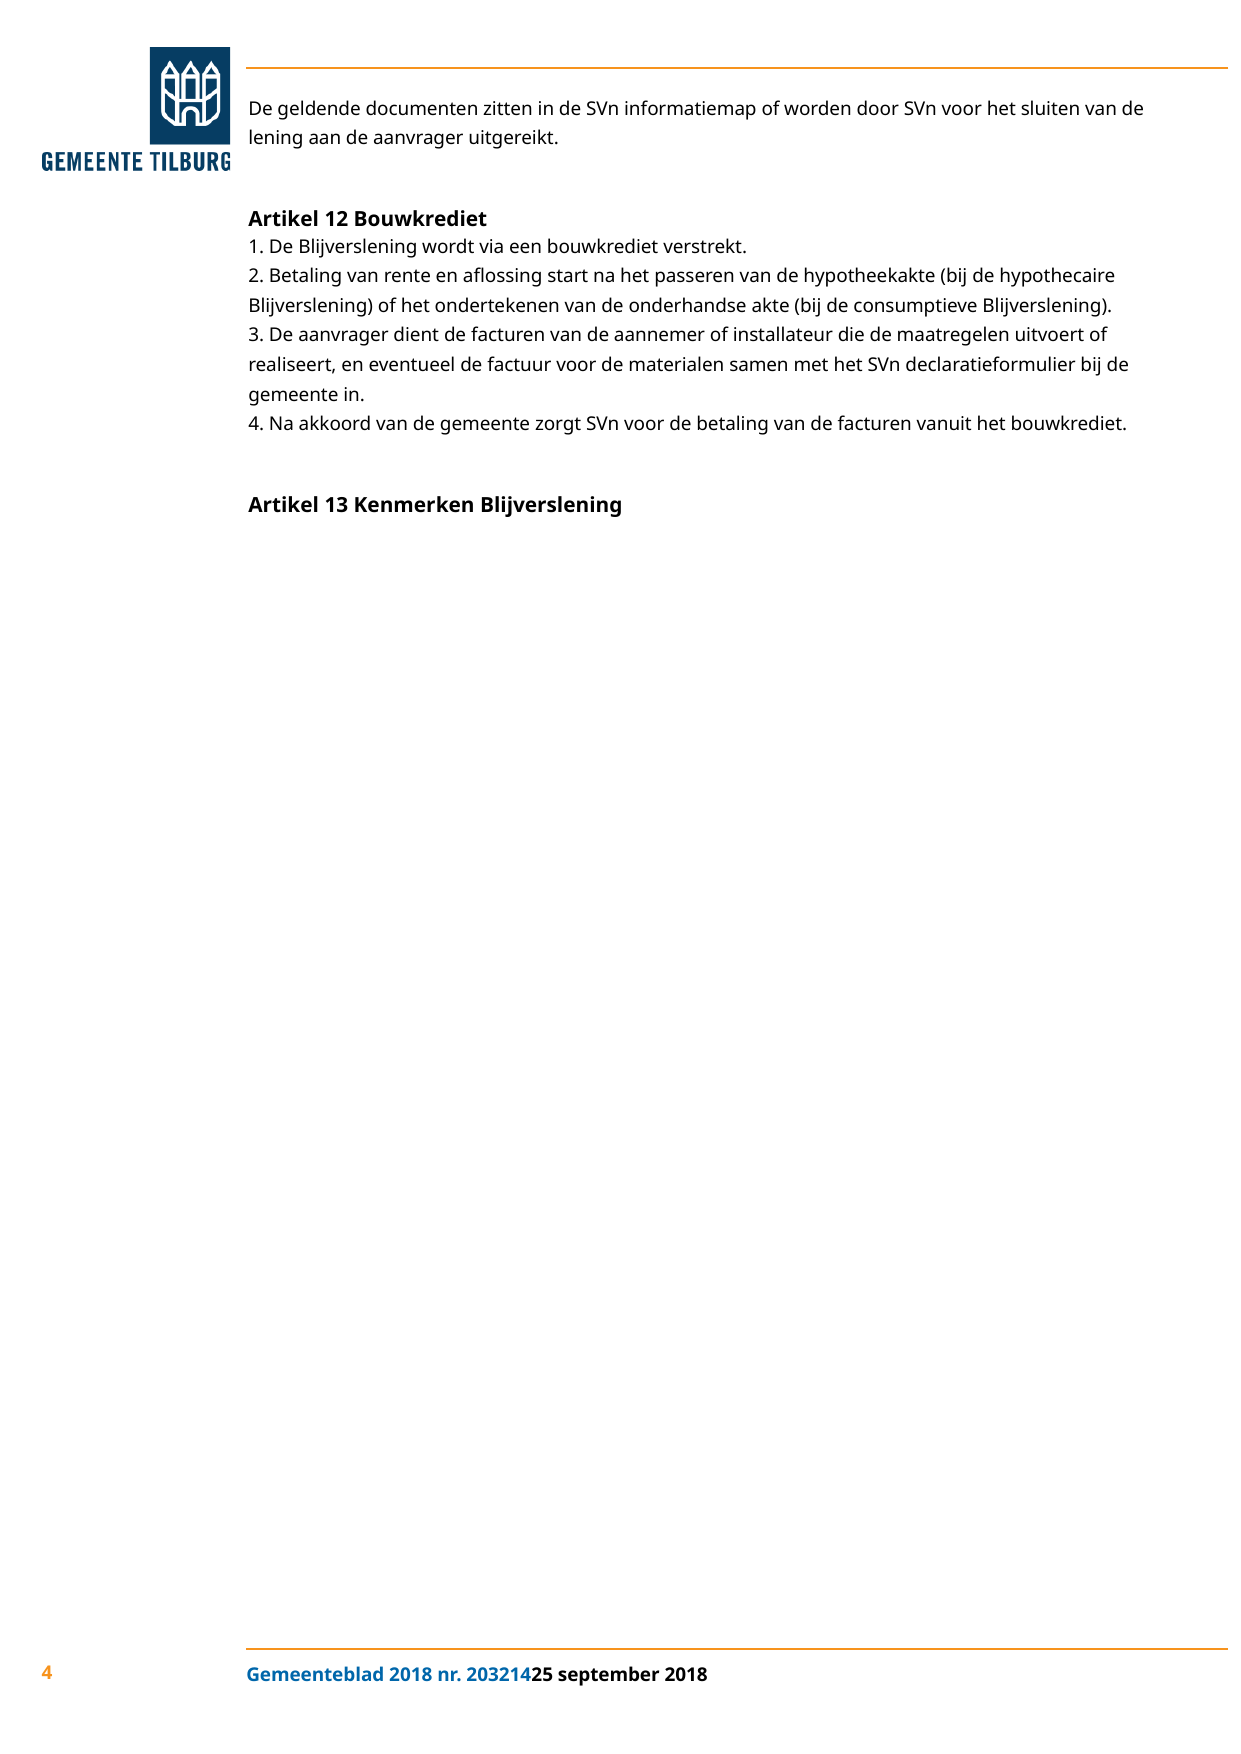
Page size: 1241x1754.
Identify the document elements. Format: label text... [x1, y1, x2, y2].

text Artikel 13 Kenmerken Blijverslening [248, 490, 1152, 519]
text De geldende documenten zitten in de SVn informatiemap of worden door SVn voor het sluiten van de lening aan de aanvrager uitgereikt. [248, 95, 1152, 150]
text 2. Betaling van rente en aflossing start na het passeren van de hypotheekakte (bij de hypothecaire Blijverslening) of het ondertekenen van de onderhandse akte (bij de consumptieve Blijverslening). [248, 262, 1152, 318]
picture [41, 47, 231, 172]
text 4. Na akkoord van de gemeente zorgt SVn voor de betaling van de facturen vanuit het bouwkrediet. [248, 410, 1152, 436]
text 1. De Blijverslening wordt via een bouwkrediet verstrekt. [248, 233, 1152, 258]
text 3. De aanvrager dient de facturen van de aannemer of installateur die de maatregelen uitvoert of realiseert, en eventueel de factuur voor de materialen samen met het SVn declaratieformulier bij de gemeente in. [248, 322, 1152, 406]
text Artikel 12 Bouwkrediet [248, 204, 1152, 233]
